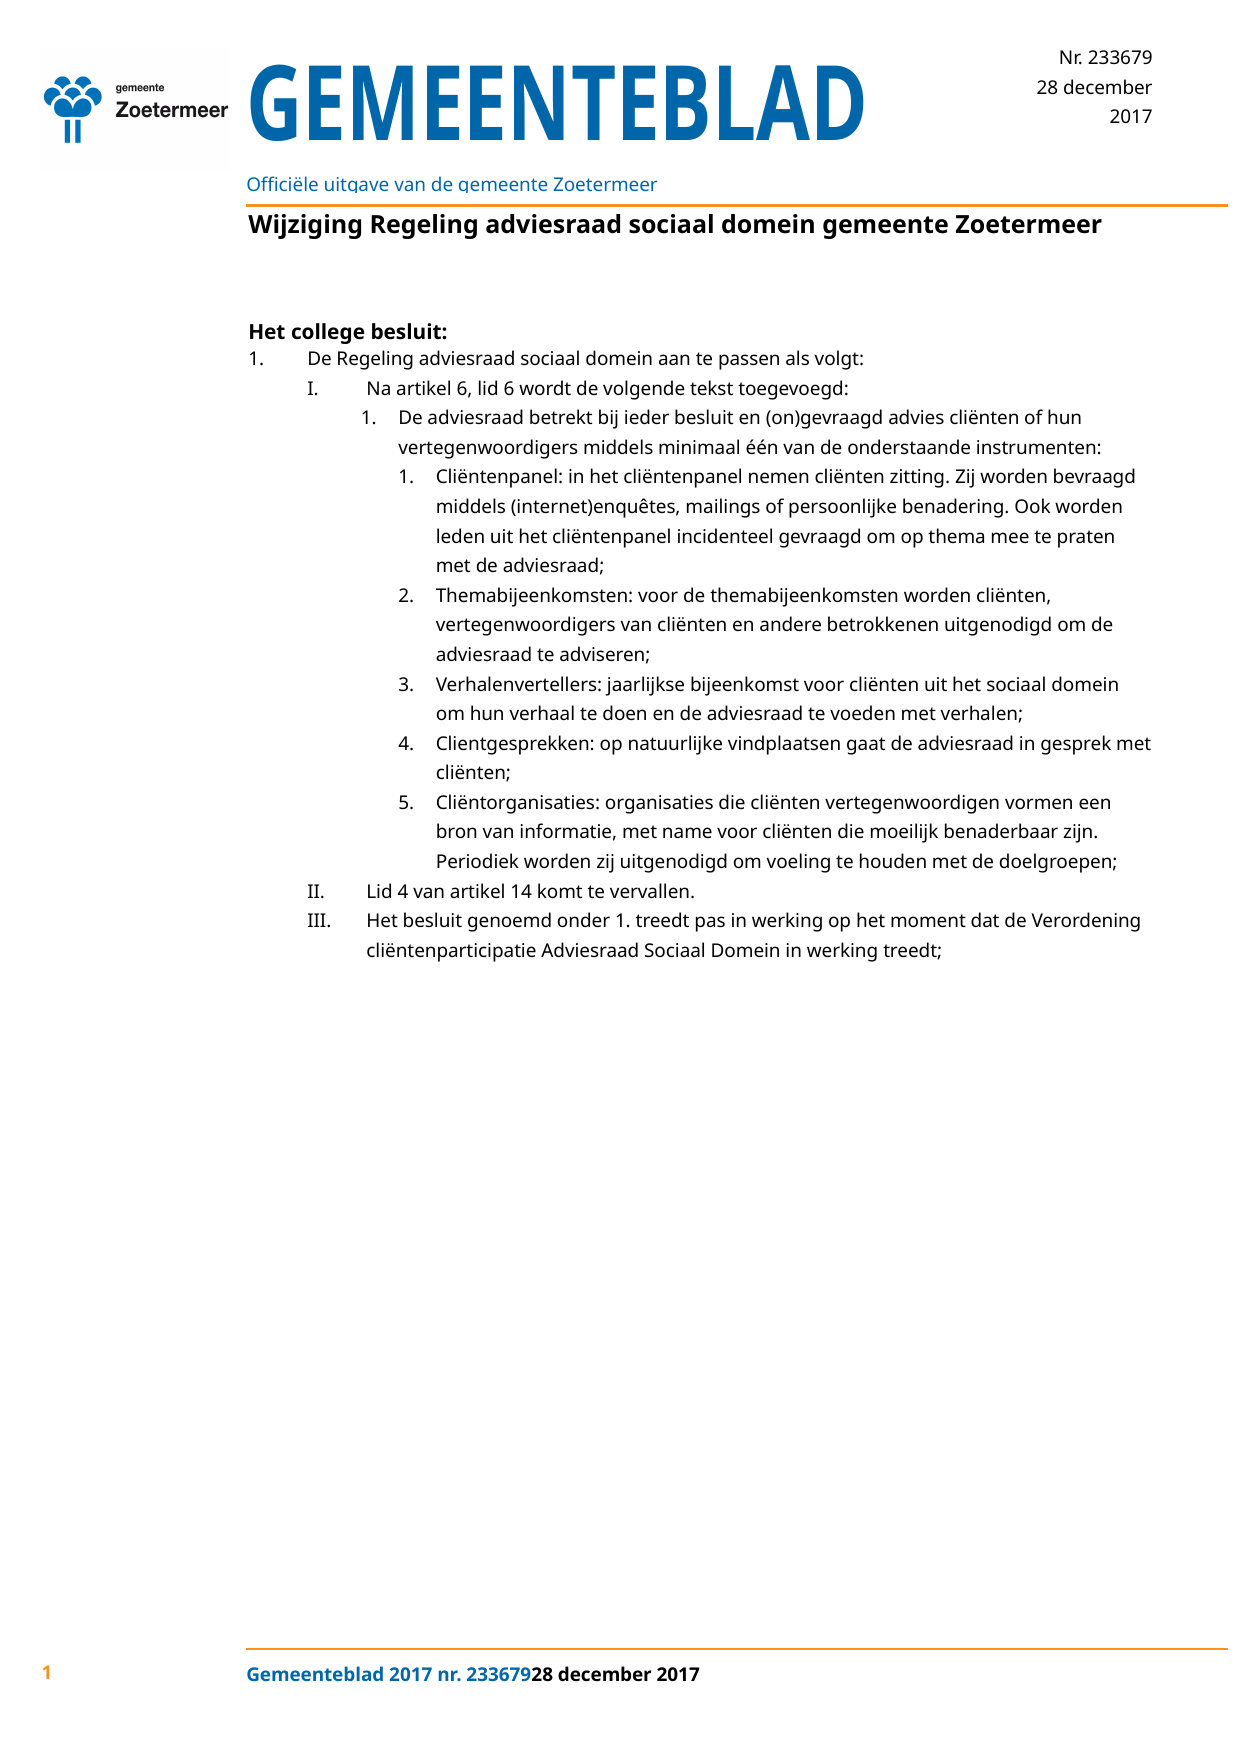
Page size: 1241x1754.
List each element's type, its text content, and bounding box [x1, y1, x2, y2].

text Wijziging Regeling adviesraad sociaal domein gemeente Zoetermeer [248, 207, 1152, 241]
list Na artikel 6, lid 6 wordt de volgende tekst toegevoegd: [307, 375, 1152, 401]
text Het college besluit: [248, 317, 1152, 345]
list Cliëntenpanel: in het cliëntenpanel nemen cliënten zitting. Zij worden bevraagd middels (internet)enquêtes, mailings of persoonlijke benadering. Ook worden leden uit het cliëntenpanel incidenteel gevraagd om op thema mee te praten met de adviesraad; [398, 464, 1152, 578]
list Het besluit genoemd onder 1. treedt pas in werking op het moment dat de Verordening cliëntenparticipatie Adviesraad Sociaal Domein in werking treedt; [307, 907, 1152, 963]
list Themabijeenkomsten: voor de themabijeenkomsten worden cliënten, vertegenwoordigers van cliënten en andere betrokkenen uitgenodigd om de adviesraad te adviseren; [398, 582, 1152, 667]
list Lid 4 van artikel 14 komt te vervallen. [307, 878, 1152, 903]
list Clientgesprekken: op natuurlijke vindplaatsen gaat de adviesraad in gesprek met cliënten; [398, 730, 1152, 785]
list De adviesraad betrekt bij ieder besluit en (on)gevraagd advies cliënten of hun vertegenwoordigers middels minimaal één van de onderstaande instrumenten: [361, 404, 1152, 460]
picture [41, 47, 231, 172]
list Cliëntorganisaties: organisaties die cliënten vertegenwoordigen vormen een bron van informatie, met name voor cliënten die moeilijk benaderbaar zijn. Periodiek worden zij uitgenodigd om voeling te houden met de doelgroepen; [398, 789, 1152, 874]
list Verhalenvertellers: jaarlijkse bijeenkomst voor cliënten uit het sociaal domein om hun verhaal te doen en de adviesraad te voeden met verhalen; [398, 671, 1152, 726]
list De Regeling adviesraad sociaal domein aan te passen als volgt: [248, 345, 1152, 371]
